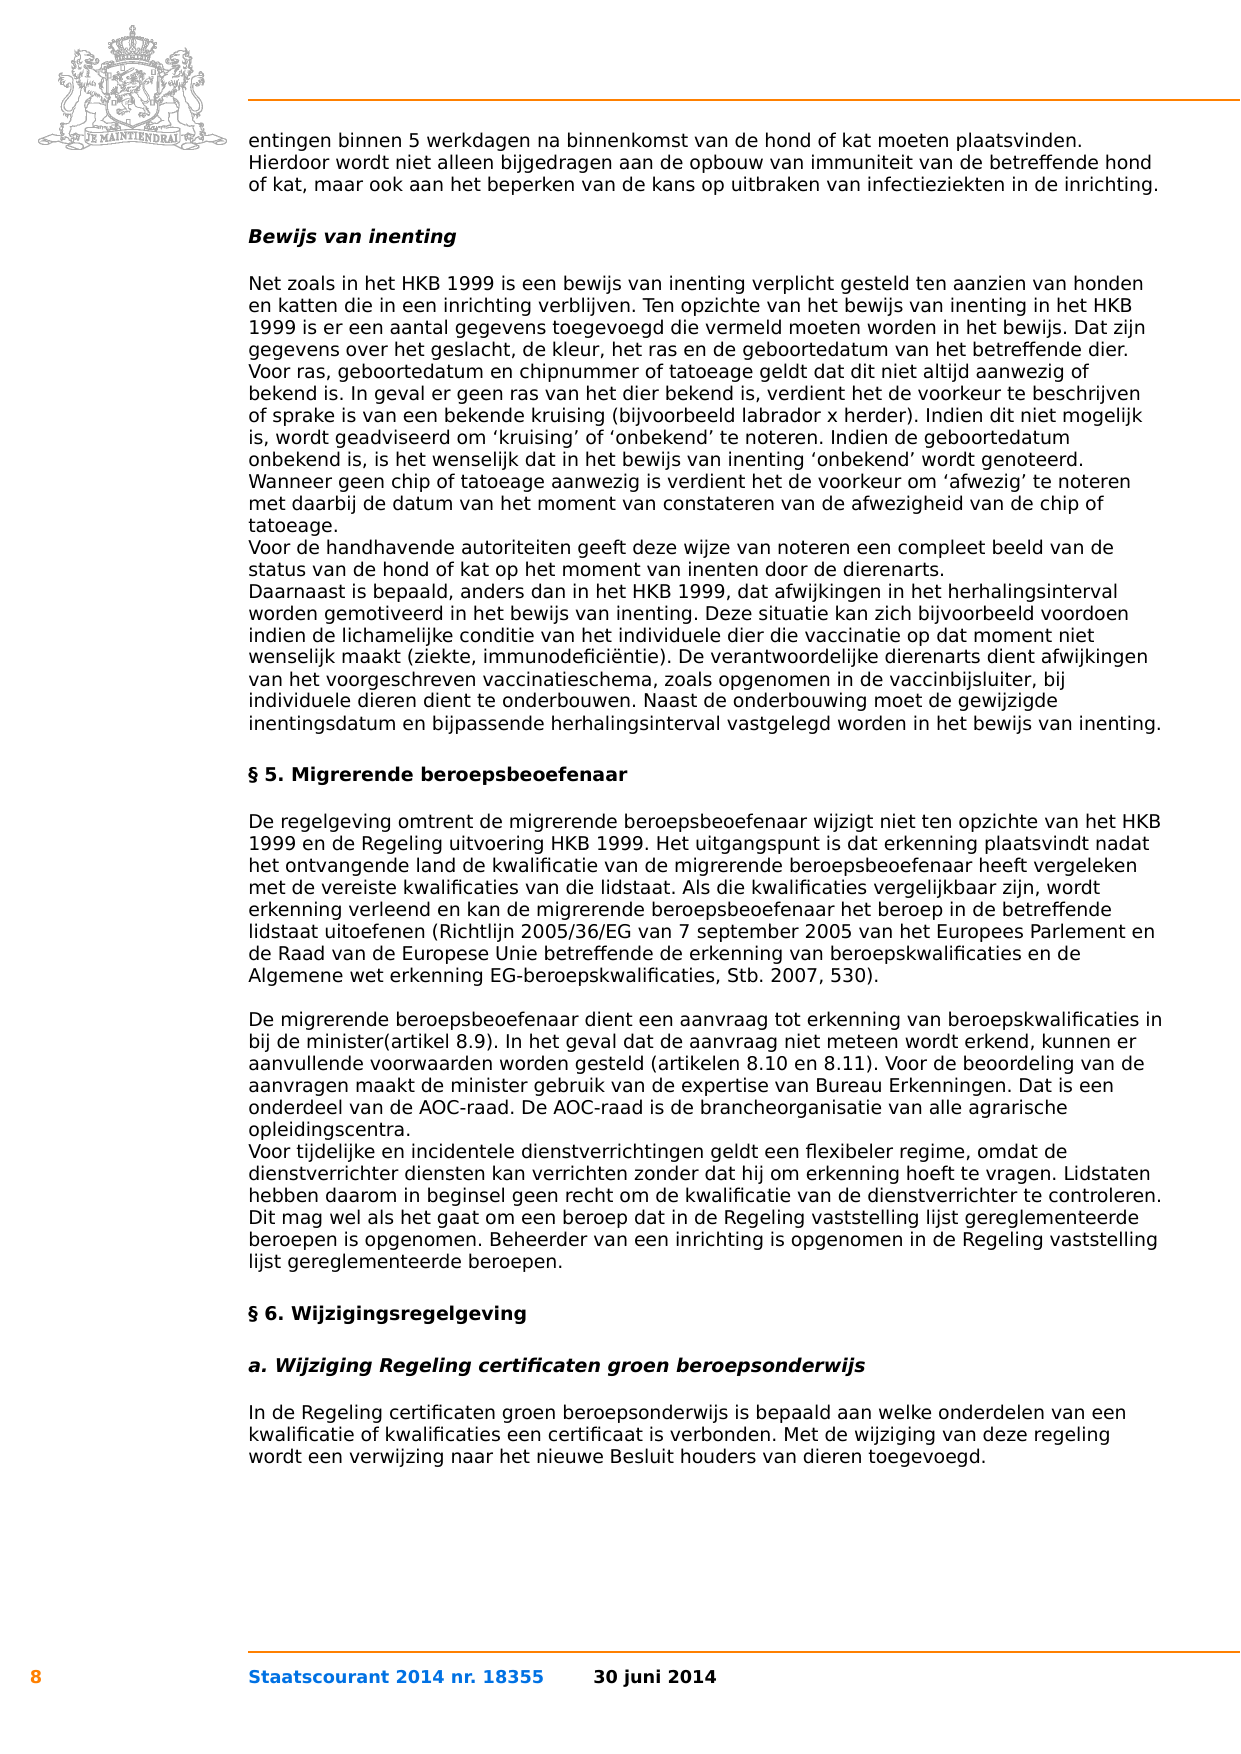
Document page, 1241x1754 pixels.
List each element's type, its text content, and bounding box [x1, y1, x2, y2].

picture [38, 25, 227, 150]
subtitle Bewijs van inenting [248, 226, 1163, 248]
subtitle § 6. Wijzigingsregelgeving [248, 1303, 1163, 1325]
text entingen binnen 5 werkdagen na binnenkomst van de hond of kat moeten plaatsvinden. Hierdoor wordt niet alleen bijgedragen aan de opbouw van immuniteit van de betreffende hond of kat, maar ook aan het beperken van de kans op uitbraken van infectieziekten in de inrichting. [248, 130, 1163, 196]
text In de Regeling certificaten groen beroepsonderwijs is bepaald aan welke onderdelen van een kwalificatie of kwalificaties een certificaat is verbonden. Met de wijziging van deze regeling wordt een verwijzing naar het nieuwe Besluit houders van dieren toegevoegd. [248, 1402, 1163, 1468]
text Net zoals in het HKB 1999 is een bewijs van inenting verplicht gesteld ten aanzien van honden en katten die in een inrichting verblijven. Ten opzichte van het bewijs van inenting in het HKB 1999 is er een aantal gegevens toegevoegd die vermeld moeten worden in het bewijs. Dat zijn gegevens over het geslacht, de kleur, het ras en de geboortedatum van het betreffende dier. Voor ras, geboortedatum en chipnummer of tatoeage geldt dat dit niet altijd aanwezig of bekend is. In geval er geen ras van het dier bekend is, verdient het de voorkeur te beschrijven of sprake is van een bekende kruising (bijvoorbeeld labrador x herder). Indien dit niet mogelijk is, wordt geadviseerd om ‘kruising’ of ‘onbekend’ te noteren. Indien de geboortedatum onbekend is, is het wenselijk dat in het bewijs van inenting ‘onbekend’ wordt genoteerd. Wanneer geen chip of tatoeage aanwezig is verdient het de voorkeur om ‘afwezig’ te noteren met daarbij de datum van het moment van constateren van de afwezigheid van de chip of tatoeage. [248, 273, 1163, 537]
text De regelgeving omtrent de migrerende beroepsbeoefenaar wijzigt niet ten opzichte van het HKB 1999 en de Regeling uitvoering HKB 1999. Het uitgangspunt is dat erkenning plaatsvindt nadat het ontvangende land de kwalificatie van de migrerende beroepsbeoefenaar heeft vergeleken met de vereiste kwalificaties van die lidstaat. Als die kwalificaties vergelijkbaar zijn, wordt erkenning verleend en kan de migrerende beroepsbeoefenaar het beroep in de betreffende lidstaat uitoefenen (Richtlijn 2005/36/EG van 7 september 2005 van het Europees Parlement en de Raad van de Europese Unie betreffende de erkenning van beroepskwalificaties en de Algemene wet erkenning EG-beroepskwalificaties, Stb. 2007, 530). [248, 811, 1163, 987]
text Daarnaast is bepaald, anders dan in het HKB 1999, dat afwijkingen in het herhalingsinterval worden gemotiveerd in het bewijs van inenting. Deze situatie kan zich bijvoorbeeld voordoen indien de lichamelijke conditie van het individuele dier die vaccinatie op dat moment niet wenselijk maakt (ziekte, immunodeficiëntie). De verantwoordelijke dierenarts dient afwijkingen van het voorgeschreven vaccinatieschema, zoals opgenomen in de vaccinbijsluiter, bij individuele dieren dient te onderbouwen. Naast de onderbouwing moet de gewijzigde inentingsdatum en bijpassende herhalingsinterval vastgelegd worden in het bewijs van inenting. [248, 581, 1163, 734]
text Voor de handhavende autoriteiten geeft deze wijze van noteren een compleet beeld van de status van de hond of kat op het moment van inenten door de dierenarts. [248, 537, 1163, 581]
subtitle a. Wijziging Regeling certificaten groen beroepsonderwijs [248, 1355, 1163, 1377]
subtitle § 5. Migrerende beroepsbeoefenaar [248, 764, 1163, 786]
text De migrerende beroepsbeoefenaar dient een aanvraag tot erkenning van beroepskwalificaties in bij de minister(artikel 8.9). In het geval dat de aanvraag niet meteen wordt erkend, kunnen er aanvullende voorwaarden worden gesteld (artikelen 8.10 en 8.11). Voor de beoordeling van de aanvragen maakt de minister gebruik van de expertise van Bureau Erkenningen. Dat is een onderdeel van de AOC-raad. De AOC-raad is de brancheorganisatie van alle agrarische opleidingscentra. [248, 1009, 1163, 1141]
text Voor tijdelijke en incidentele dienstverrichtingen geldt een flexibeler regime, omdat de dienstverrichter diensten kan verrichten zonder dat hij om erkenning hoeft te vragen. Lidstaten hebben daarom in beginsel geen recht om de kwalificatie van de dienstverrichter te controleren. Dit mag wel als het gaat om een beroep dat in de Regeling vaststelling lijst gereglementeerde beroepen is opgenomen. Beheerder van een inrichting is opgenomen in de Regeling vaststelling lijst gereglementeerde beroepen. [248, 1141, 1163, 1273]
